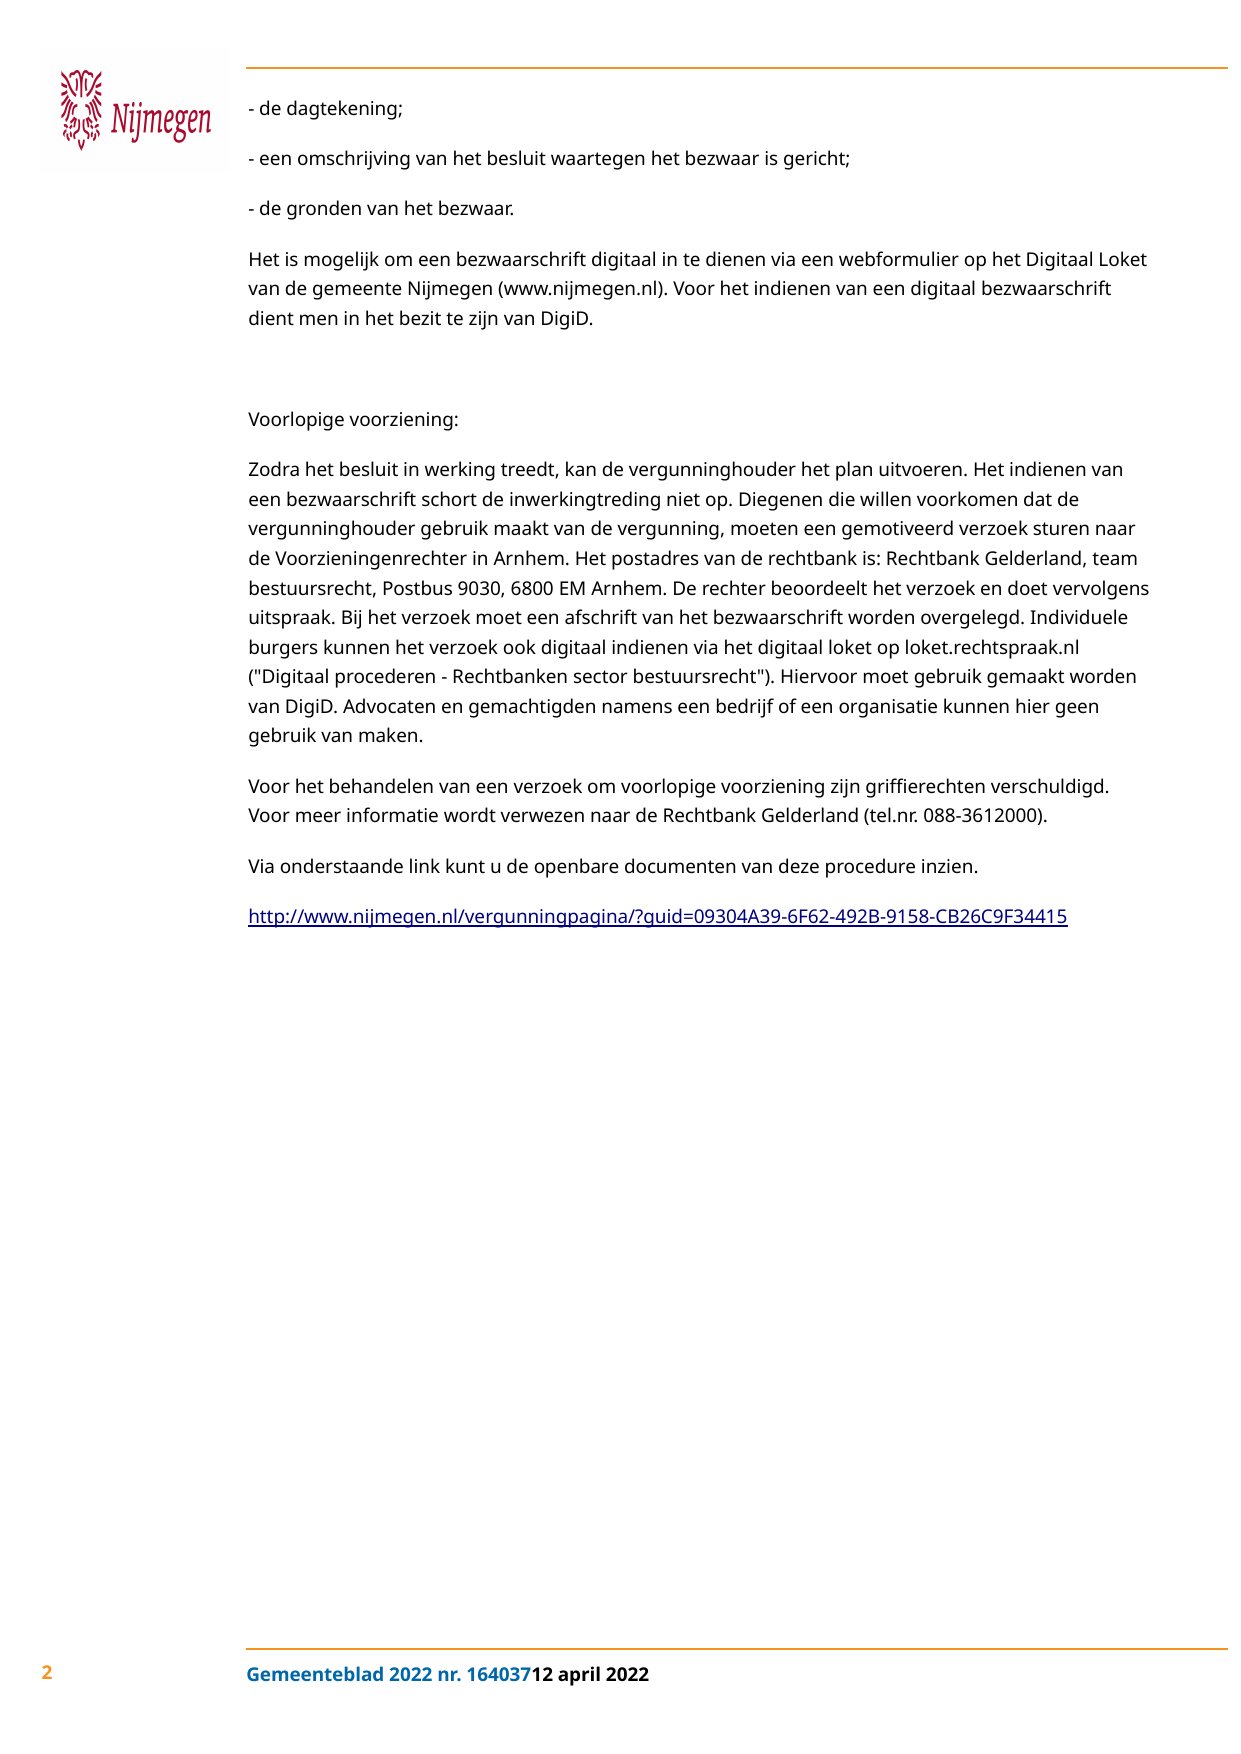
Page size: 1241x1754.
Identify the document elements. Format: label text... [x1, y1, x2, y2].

text Via onderstaande link kunt u de openbare documenten van deze procedure inzien. [248, 853, 1152, 879]
text - de gronden van het bezwaar. [248, 196, 1152, 221]
text - de dagtekening; [248, 95, 1152, 121]
picture [41, 47, 231, 172]
text Voorlopige voorziening: [248, 406, 1152, 432]
text Het is mogelijk om een bezwaarschrift digitaal in te dienen via een webformulier op het Digitaal Loket van de gemeente Nijmegen (www.nijmegen.nl). Voor het indienen van een digitaal bezwaarschrift dient men in het bezit te zijn van DigiD. [248, 246, 1152, 331]
text - een omschrijving van het besluit waartegen het bezwaar is gericht; [248, 145, 1152, 171]
text Zodra het besluit in werking treedt, kan de vergunninghouder het plan uitvoeren. Het indienen van een bezwaarschrift schort de inwerkingtreding niet op. Diegenen die willen voorkomen dat de vergunninghouder gebruik maakt van de vergunning, moeten een gemotiveerd verzoek sturen naar de Voorzieningenrechter in Arnhem. Het postadres van de rechtbank is: Rechtbank Gelderland, team bestuursrecht, Postbus 9030, 6800 EM Arnhem. De rechter beoordeelt het verzoek en doet vervolgens uitspraak. Bij het verzoek moet een afschrift van het bezwaarschrift worden overgelegd. Individuele burgers kunnen het verzoek ook digitaal indienen via het digitaal loket op loket.rechtspraak.nl ("Digitaal procederen - Rechtbanken sector bestuursrecht"). Hiervoor moet gebruik gemaakt worden van DigiD. Advocaten en gemachtigden namens een bedrijf of een organisatie kunnen hier geen gebruik van maken. [248, 456, 1152, 748]
text http://www.nijmegen.nl/vergunningpagina/?guid=09304A39-6F62-492B-9158-CB26C9F34415 [248, 903, 1152, 929]
text Voor het behandelen van een verzoek om voorlopige voorziening zijn griffierechten verschuldigd. Voor meer informatie wordt verwezen naar de Rechtbank Gelderland (tel.nr. 088-3612000). [248, 773, 1152, 828]
